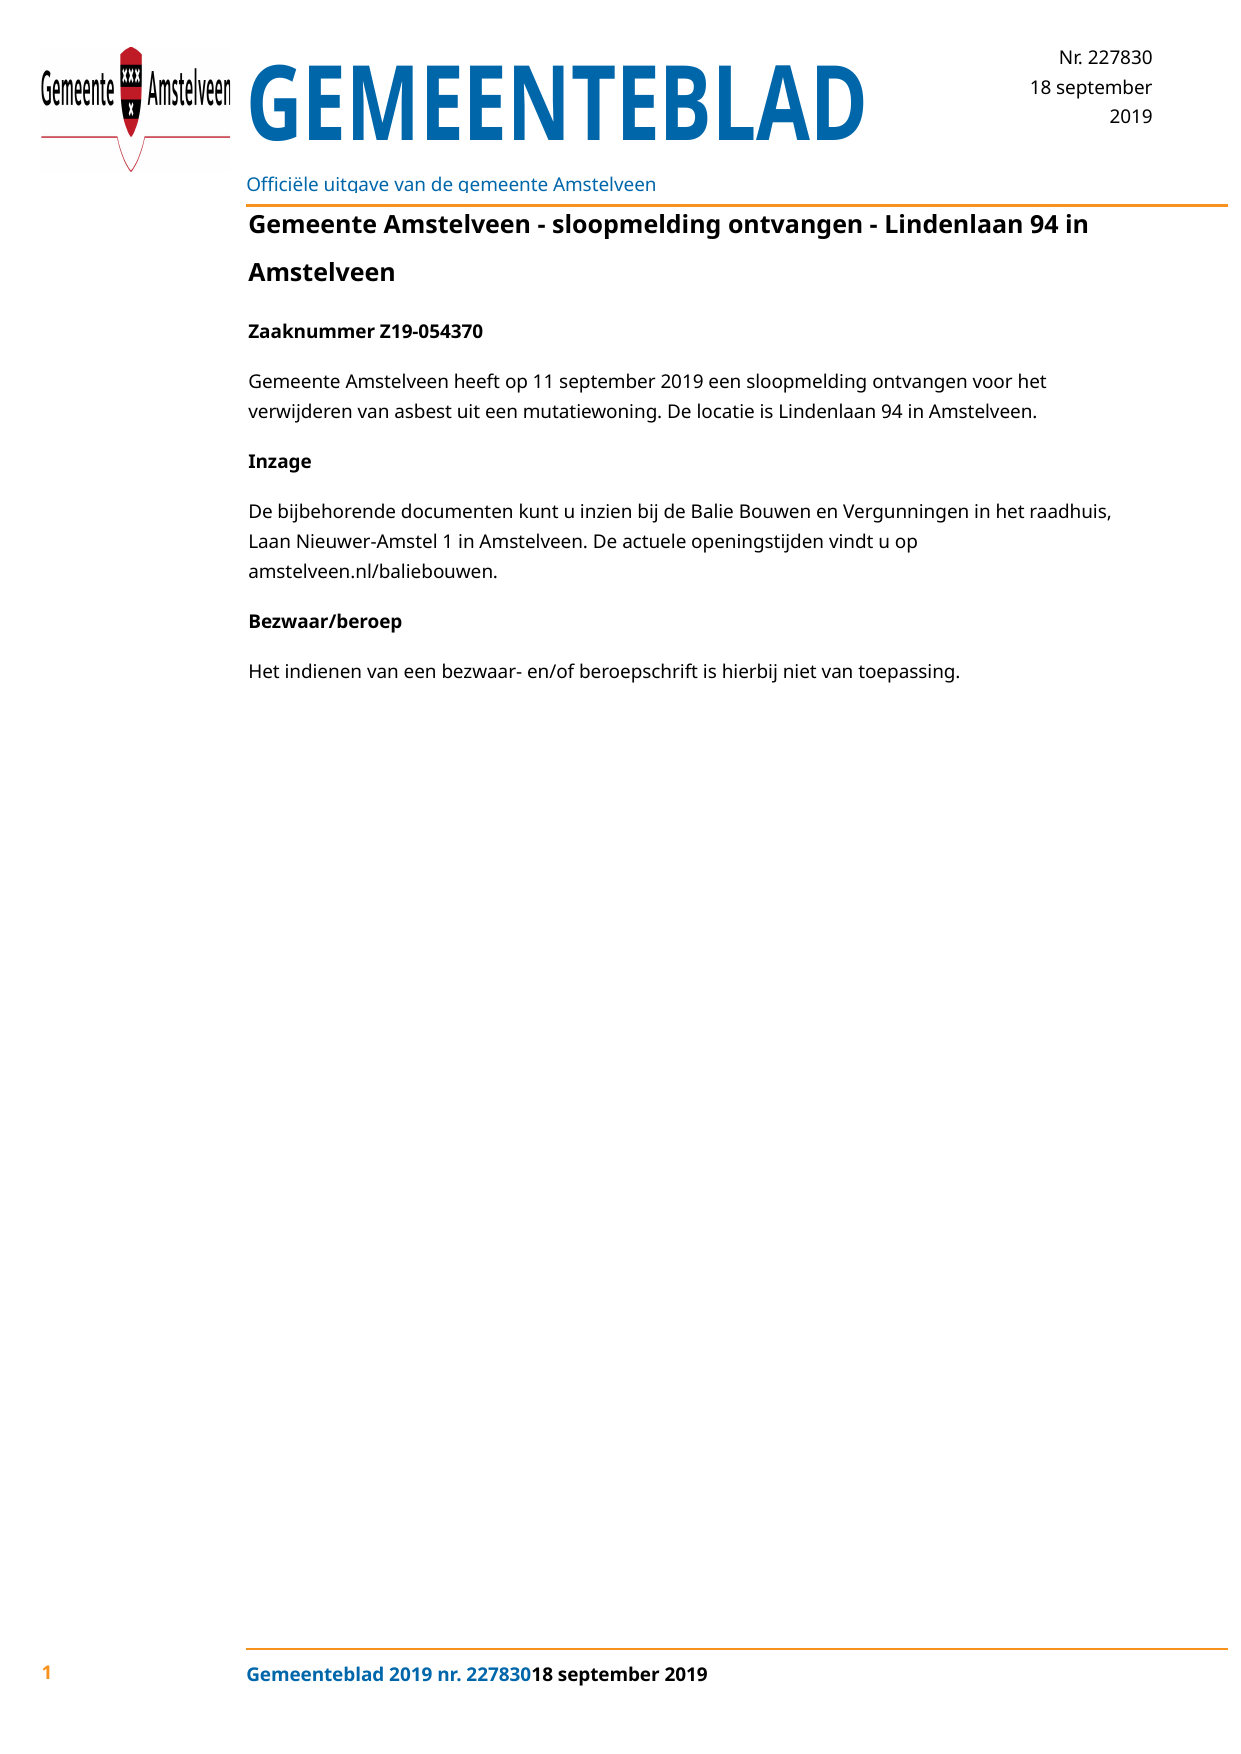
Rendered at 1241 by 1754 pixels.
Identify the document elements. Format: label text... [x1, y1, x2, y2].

text Inzage [248, 448, 1152, 474]
text Bezwaar/beroep [248, 608, 1152, 634]
text Het indienen van een bezwaar- en/of beroepschrift is hierbij niet van toepassing. [248, 659, 1152, 684]
text Zaaknummer Z19-054370 [248, 318, 1152, 344]
text Gemeente Amstelveen heeft op 11 september 2019 een sloopmelding ontvangen voor het verwijderen van asbest uit een mutatiewoning. De locatie is Lindenlaan 94 in Amstelveen. [248, 368, 1152, 424]
text Gemeente Amstelveen - sloopmelding ontvangen - Lindenlaan 94 in Amstelveen [248, 207, 1152, 288]
picture [41, 47, 231, 172]
text De bijbehorende documenten kunt u inzien bij de Balie Bouwen en Vergunningen in het raadhuis, Laan Nieuwer-Amstel 1 in Amstelveen. De actuele openingstijden vindt u op amstelveen.nl/baliebouwen. [248, 499, 1152, 584]
